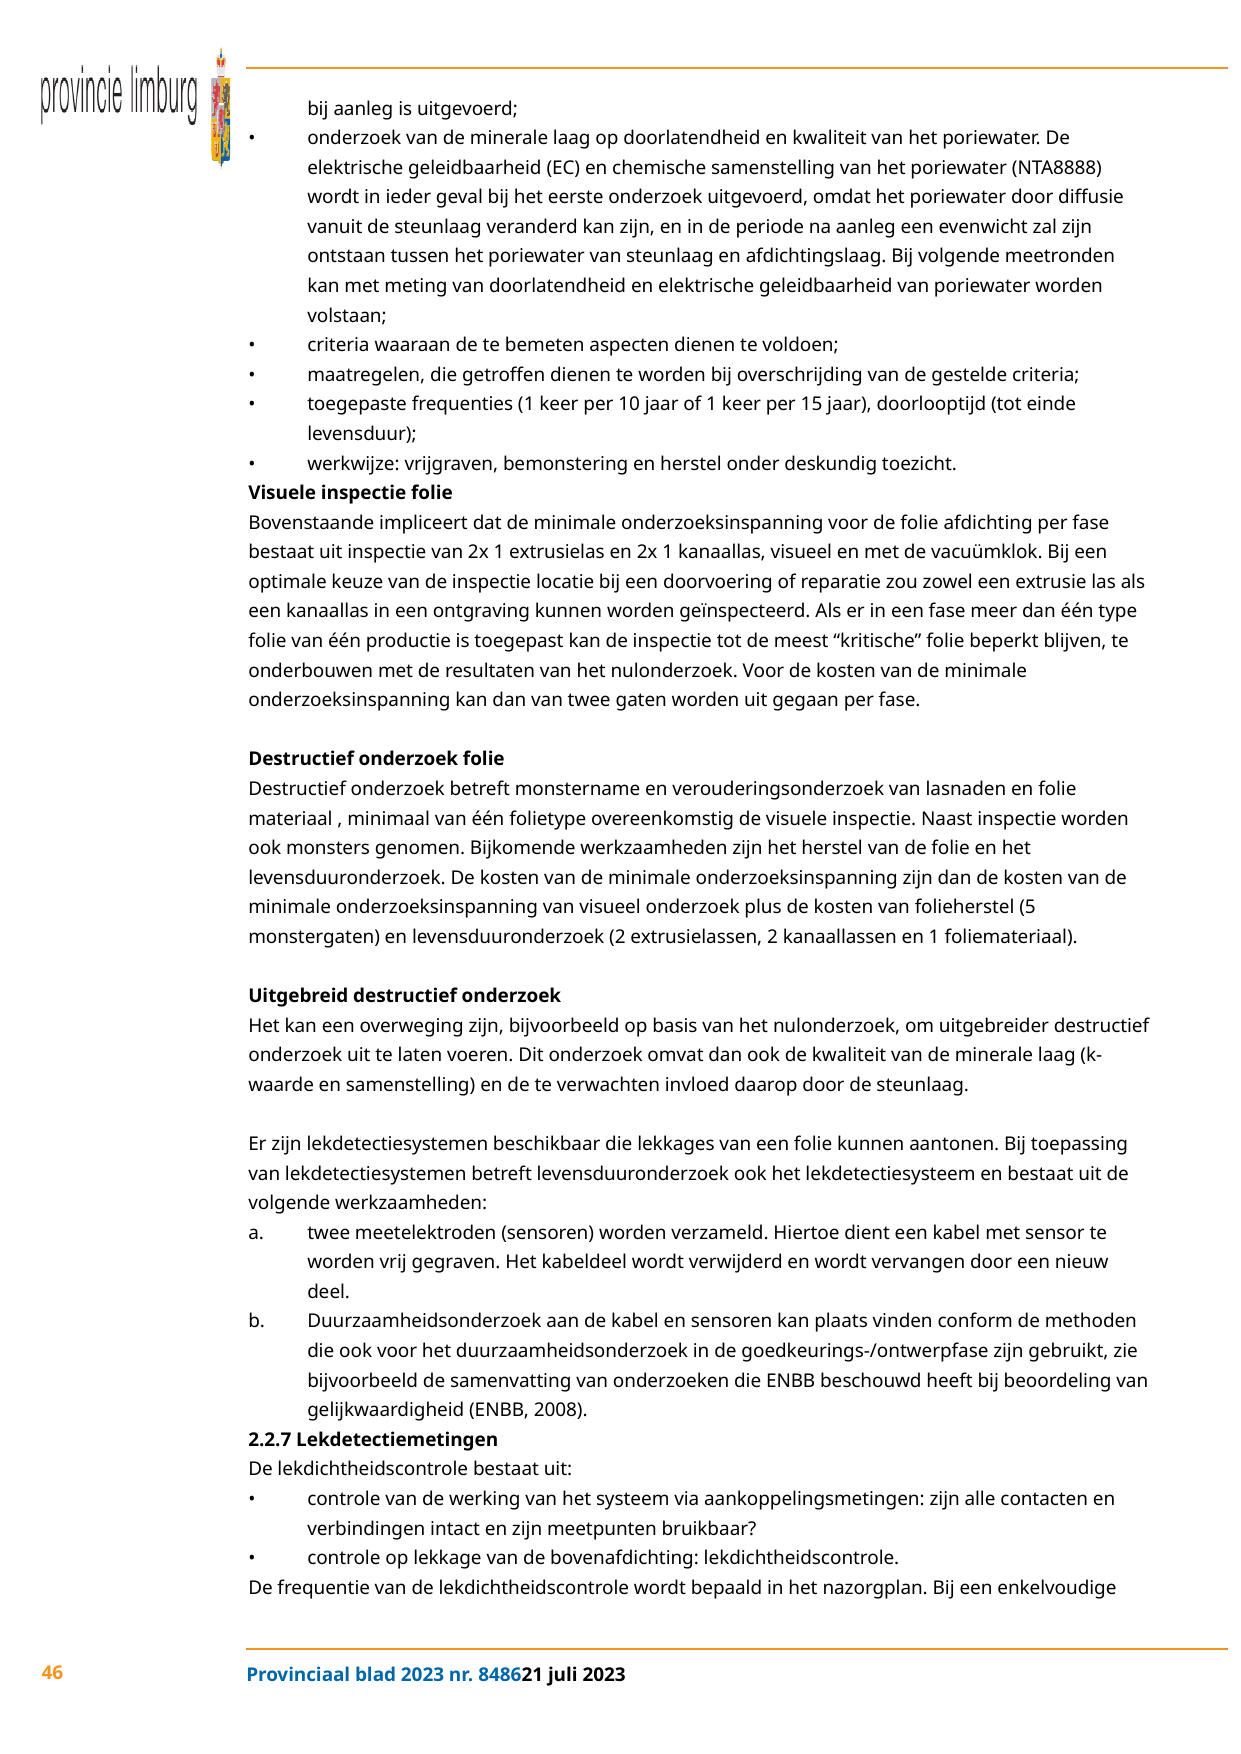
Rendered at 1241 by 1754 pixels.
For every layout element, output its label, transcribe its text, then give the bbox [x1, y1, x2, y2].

list Duurzaamheidsonderzoek aan de kabel en sensoren kan plaats vinden conform de methoden die ook voor het duurzaamheidsonderzoek in de goedkeurings-/ontwerpfase zijn gebruikt, zie bijvoorbeeld de samenvatting van onderzoeken die ENBB beschouwd heeft bij beoordeling van gelijkwaardigheid (ENBB, 2008). [248, 1308, 1152, 1422]
text De frequentie van de lekdichtheidscontrole wordt bepaald in het nazorgplan. Bij een enkelvoudige [248, 1574, 1152, 1600]
text Uitgebreid destructief onderzoek [248, 982, 1152, 1008]
list twee meetelektroden (sensoren) worden verzameld. Hiertoe dient een kabel met sensor te worden vrij gegraven. Het kabeldeel wordt verwijderd en wordt vervangen door een nieuw deel. [248, 1219, 1152, 1304]
list bij aanleg is uitgevoerd; [248, 95, 1152, 121]
list controle op lekkage van de bovenafdichting: lekdichtheidscontrole. [248, 1544, 1152, 1570]
text Destructief onderzoek betreft monstername en verouderingsonderzoek van lasnaden en folie materiaal , minimaal van één folietype overeenkomstig de visuele inspectie. Naast inspectie worden ook monsters genomen. Bijkomende werkzaamheden zijn het herstel van de folie en het levensduuronderzoek. De kosten van de minimale onderzoeksinspanning zijn dan de kosten van de minimale onderzoeksinspanning van visueel onderzoek plus de kosten van folieherstel (5 monstergaten) en levensduuronderzoek (2 extrusielassen, 2 kanaallassen en 1 foliemateriaal). [248, 775, 1152, 949]
text Visuele inspectie folie [248, 479, 1152, 505]
list toegepaste frequenties (1 keer per 10 jaar of 1 keer per 15 jaar), doorlooptijd (tot einde levensduur); [248, 391, 1152, 446]
text Destructief onderzoek folie [248, 746, 1152, 771]
picture [41, 47, 231, 172]
text Het kan een overweging zijn, bijvoorbeeld op basis van het nulonderzoek, om uitgebreider destructief onderzoek uit te laten voeren. Dit onderzoek omvat dan ook de kwaliteit van de minerale laag (k-waarde en samenstelling) en de te verwachten invloed daarop door de steunlaag. [248, 1012, 1152, 1097]
list maatregelen, die getroffen dienen te worden bij overschrijding van de gestelde criteria; [248, 361, 1152, 387]
list controle van de werking van het systeem via aankoppelingsmetingen: zijn alle contacten en verbindingen intact en zijn meetpunten bruikbaar? [248, 1485, 1152, 1541]
list onderzoek van de minerale laag op doorlatendheid en kwaliteit van het poriewater. De elektrische geleidbaarheid (EC) en chemische samenstelling van het poriewater (NTA8888) wordt in ieder geval bij het eerste onderzoek uitgevoerd, omdat het poriewater door diffusie vanuit de steunlaag veranderd kan zijn, en in de periode na aanleg een evenwicht zal zijn ontstaan tussen het poriewater van steunlaag en afdichtingslaag. Bij volgende meetronden kan met meting van doorlatendheid en elektrische geleidbaarheid van poriewater worden volstaan; [248, 124, 1152, 328]
text Er zijn lekdetectiesystemen beschikbaar die lekkages van een folie kunnen aantonen. Bij toepassing van lekdetectiesystemen betreft levensduuronderzoek ook het lekdetectiesysteem en bestaat uit de volgende werkzaamheden: [248, 1130, 1152, 1215]
text 2.2.7 Lekdetectiemetingen [248, 1426, 1152, 1452]
list criteria waaraan de te bemeten aspecten dienen te voldoen; [248, 331, 1152, 357]
text De lekdichtheidscontrole bestaat uit: [248, 1456, 1152, 1481]
text Bovenstaande impliceert dat de minimale onderzoeksinspanning voor de folie afdichting per fase bestaat uit inspectie van 2x 1 extrusielas en 2x 1 kanaallas, visueel en met de vacuümklok. Bij een optimale keuze van de inspectie locatie bij een doorvoering of reparatie zou zowel een extrusie las als een kanaallas in een ontgraving kunnen worden geïnspecteerd. Als er in een fase meer dan één type folie van één productie is toegepast kan de inspectie tot de meest “kritische” folie beperkt blijven, te onderbouwen met de resultaten van het nulonderzoek. Voor de kosten van de minimale onderzoeksinspanning kan dan van twee gaten worden uit gegaan per fase. [248, 509, 1152, 712]
list werkwijze: vrijgraven, bemonstering en herstel onder deskundig toezicht. [248, 450, 1152, 476]
